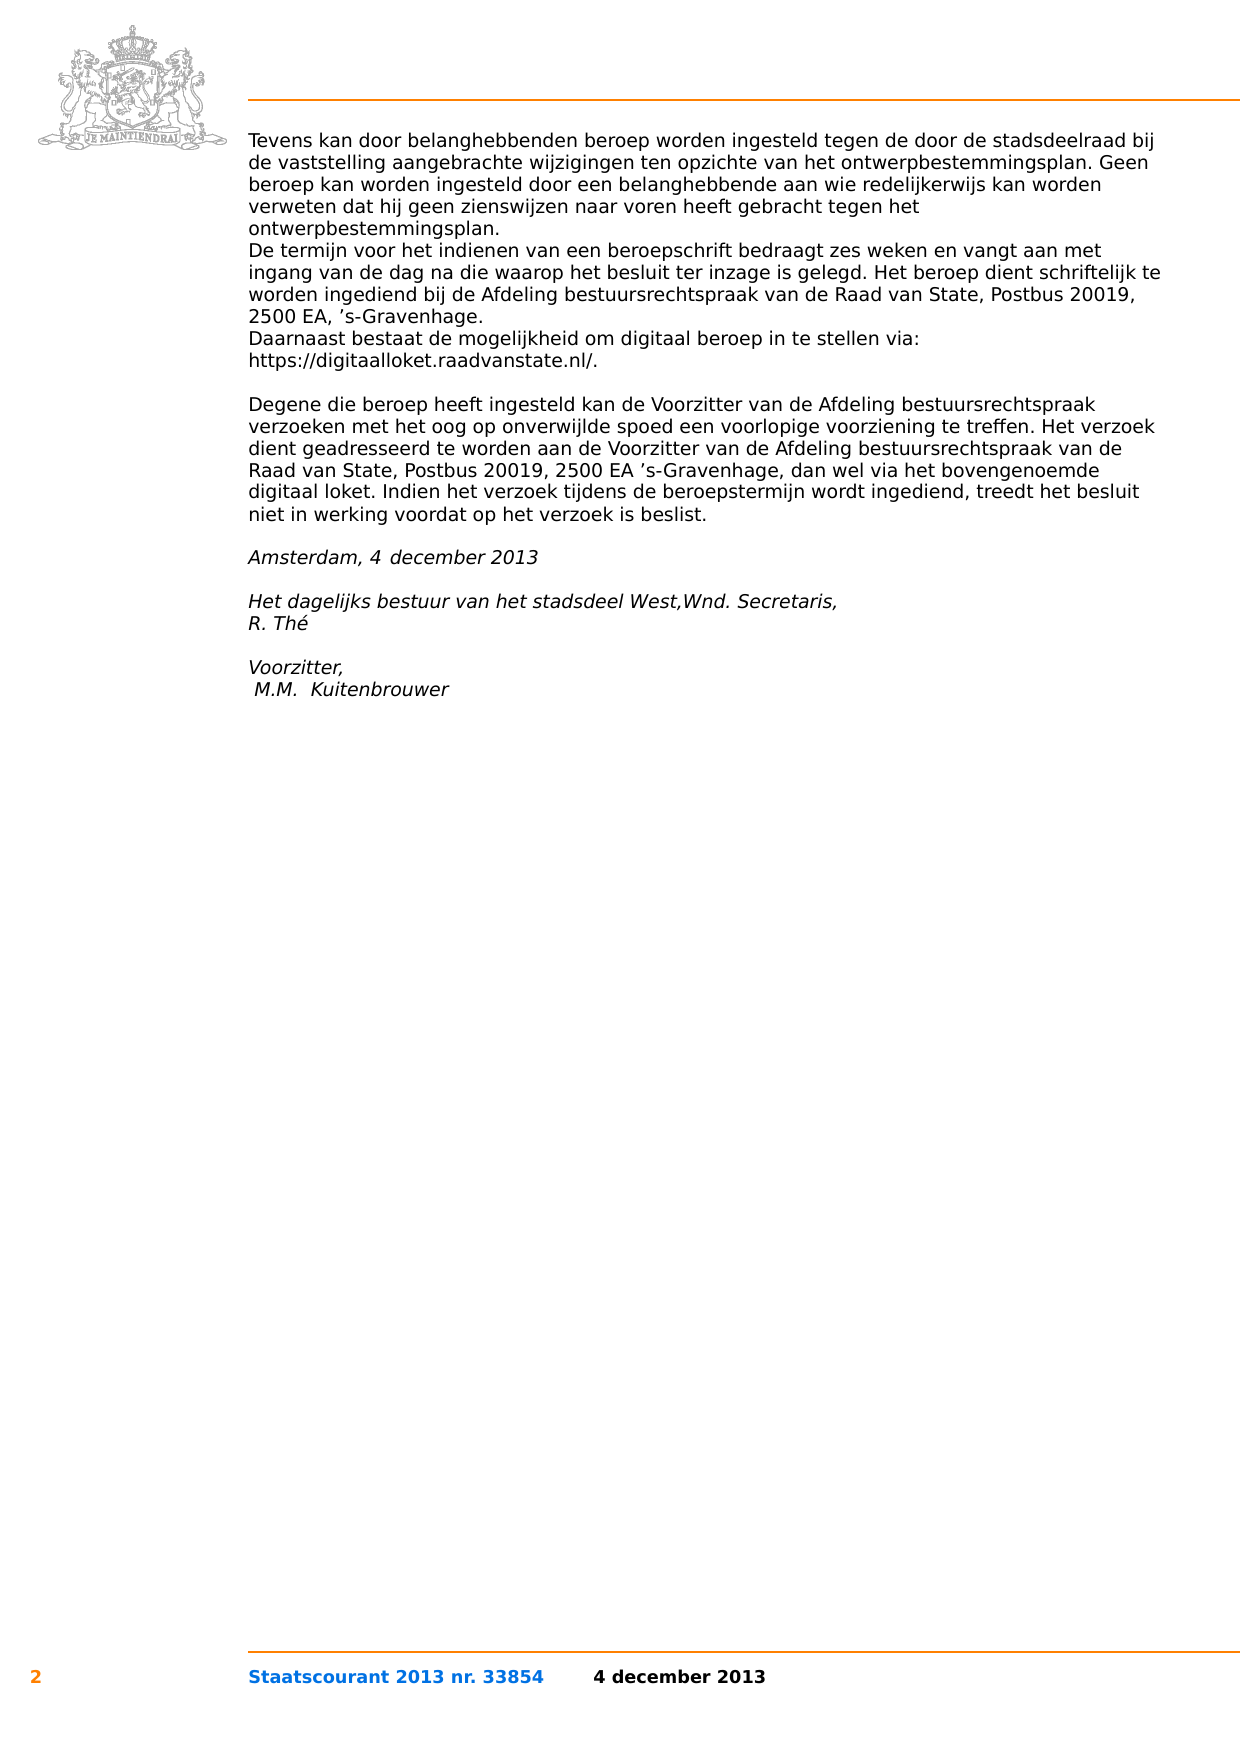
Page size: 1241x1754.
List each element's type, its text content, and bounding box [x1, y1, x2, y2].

text Het dagelijks bestuur van het stadsdeel West,Wnd. Secretaris, R. Thé [248, 591, 1163, 635]
text Daarnaast bestaat de mogelijkheid om digitaal beroep in te stellen via: https://digitaalloket.raadvanstate.nl/. [248, 328, 1163, 372]
text Voorzitter, M.M. Kuitenbrouwer [248, 657, 1163, 701]
text De termijn voor het indienen van een beroepschrift bedraagt zes weken en vangt aan met ingang van de dag na die waarop het besluit ter inzage is gelegd. Het beroep dient schriftelijk te worden ingediend bij de Afdeling bestuursrechtspraak van de Raad van State, Postbus 20019, 2500 EA, ’s-Gravenhage. [248, 240, 1163, 328]
picture [38, 25, 227, 150]
text Tevens kan door belanghebbenden beroep worden ingesteld tegen de door de stadsdeelraad bij de vaststelling aangebrachte wijzigingen ten opzichte van het ontwerpbestemmingsplan. Geen beroep kan worden ingesteld door een belanghebbende aan wie redelijkerwijs kan worden verweten dat hij geen zienswijzen naar voren heeft gebracht tegen het ontwerpbestemmingsplan. [248, 130, 1163, 240]
text Degene die beroep heeft ingesteld kan de Voorzitter van de Afdeling bestuursrechtspraak verzoeken met het oog op onverwijlde spoed een voorlopige voorziening te treffen. Het verzoek dient geadresseerd te worden aan de Voorzitter van de Afdeling bestuursrechtspraak van de Raad van State, Postbus 20019, 2500 EA ’s-Gravenhage, dan wel via het bovengenoemde digitaal loket. Indien het verzoek tijdens de beroepstermijn wordt ingediend, treedt het besluit niet in werking voordat op het verzoek is beslist. [248, 393, 1163, 525]
text Amsterdam, 4 december 2013 [248, 547, 1163, 569]
